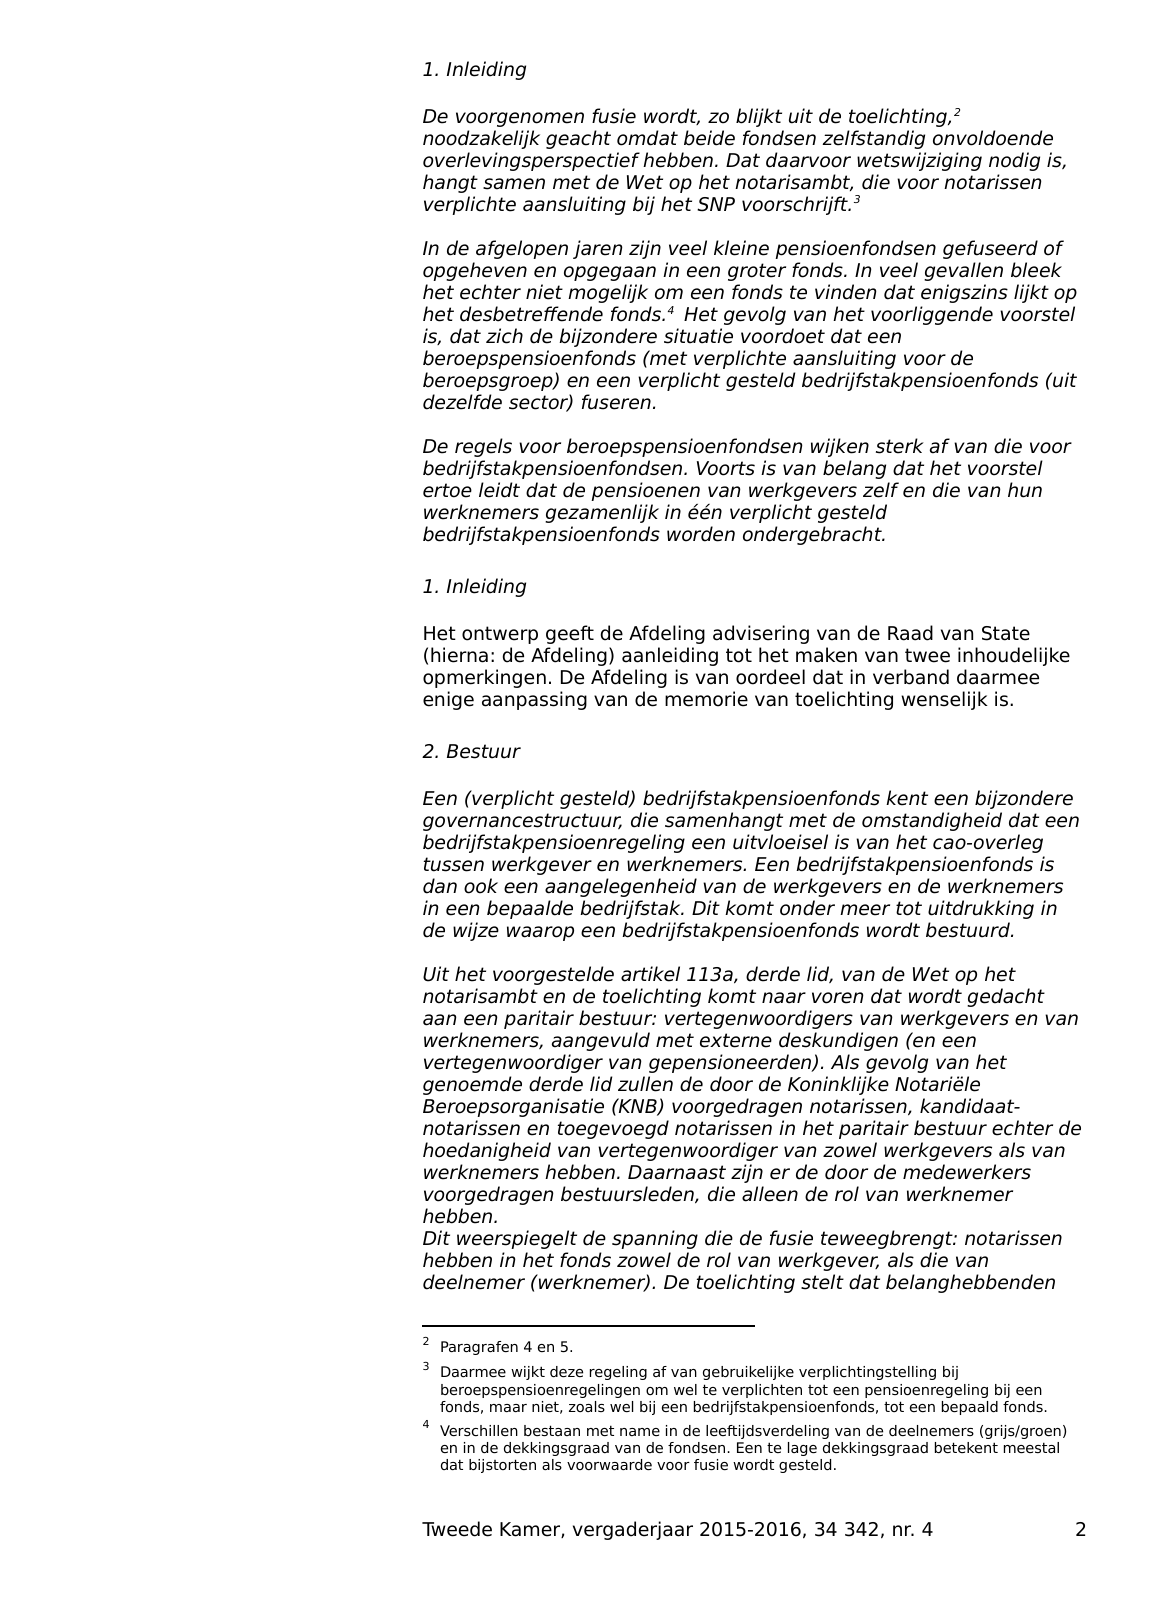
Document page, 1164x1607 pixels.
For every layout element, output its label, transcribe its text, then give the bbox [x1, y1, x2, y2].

subtitle 2. Bestuur [422, 741, 1087, 763]
text Dit weerspiegelt de spanning die de fusie teweegbrengt: notarissen hebben in het fonds zowel de rol van werkgever, als die van deelnemer (werknemer). De toelichting stelt dat belanghebbenden [422, 1228, 1087, 1294]
text Een (verplicht gesteld) bedrijfstakpensioenfonds kent een bijzondere governancestructuur, die samenhangt met de omstandigheid dat een bedrijfstakpensioenregeling een uitvloeisel is van het cao-overleg tussen werkgever en werknemers. Een bedrijfstakpensioenfonds is dan ook een aangelegenheid van de werkgevers en de werknemers in een bepaalde bedrijfstak. Dit komt onder meer tot uitdrukking in de wijze waarop een bedrijfstakpensioenfonds wordt bestuurd. [422, 788, 1087, 942]
subtitle 1. Inleiding [422, 576, 1087, 598]
subtitle 1. Inleiding [422, 59, 1087, 81]
text Daarmee wijkt deze regeling af van gebruikelijke verplichtingstelling bij beroepspensioenregelingen om wel te verplichten tot een pensioenregeling bij een fonds, maar niet, zoals wel bij een bedrijfstakpensioenfonds, tot een bepaald fonds. [422, 1360, 1087, 1416]
text De regels voor beroepspensioenfondsen wijken sterk af van die voor bedrijfstakpensioenfondsen. Voorts is van belang dat het voorstel ertoe leidt dat de pensioenen van werkgevers zelf en die van hun werknemers gezamenlijk in één verplicht gesteld bedrijfstakpensioenfonds worden ondergebracht. [422, 436, 1087, 546]
text Verschillen bestaan met name in de leeftijdsverdeling van de deelnemers (grijs/groen) en in de dekkingsgraad van de fondsen. Een te lage dekkingsgraad betekent meestal dat bijstorten als voorwaarde voor fusie wordt gesteld. [422, 1418, 1087, 1474]
text Paragrafen 4 en 5. [422, 1335, 1087, 1357]
text De voorgenomen fusie wordt, zo blijkt uit de toelichting, noodzakelijk geacht omdat beide fondsen zelfstandig onvoldoende overlevingsperspectief hebben. Dat daarvoor wetswijziging nodig is, hangt samen met de Wet op het notarisambt, die voor notarissen verplichte aansluiting bij het SNP voorschrijft. [422, 106, 1087, 216]
text Het ontwerp geeft de Afdeling advisering van de Raad van State (hierna: de Afdeling) aanleiding tot het maken van twee inhoudelijke opmerkingen. De Afdeling is van oordeel dat in verband daarmee enige aanpassing van de memorie van toelichting wenselijk is. [422, 623, 1087, 711]
text In de afgelopen jaren zijn veel kleine pensioenfondsen gefuseerd of opgeheven en opgegaan in een groter fonds. In veel gevallen bleek het echter niet mogelijk om een fonds te vinden dat enigszins lijkt op het desbetreffende fonds. Het gevolg van het voorliggende voorstel is, dat zich de bijzondere situatie voordoet dat een beroepspensioenfonds (met verplichte aansluiting voor de beroepsgroep) en een verplicht gesteld bedrijfstakpensioenfonds (uit dezelfde sector) fuseren. [422, 238, 1087, 414]
text Uit het voorgestelde artikel 113a, derde lid, van de Wet op het notarisambt en de toelichting komt naar voren dat wordt gedacht aan een paritair bestuur: vertegenwoordigers van werkgevers en van werknemers, aangevuld met externe deskundigen (en een vertegenwoordiger van gepensioneerden). Als gevolg van het genoemde derde lid zullen de door de Koninklijke Notariële Beroepsorganisatie (KNB) voorgedragen notarissen, kandidaat-notarissen en toegevoegd notarissen in het paritair bestuur echter de hoedanigheid van vertegenwoordiger van zowel werkgevers als van werknemers hebben. Daarnaast zijn er de door de medewerkers voorgedragen bestuursleden, die alleen de rol van werknemer hebben. [422, 964, 1087, 1228]
